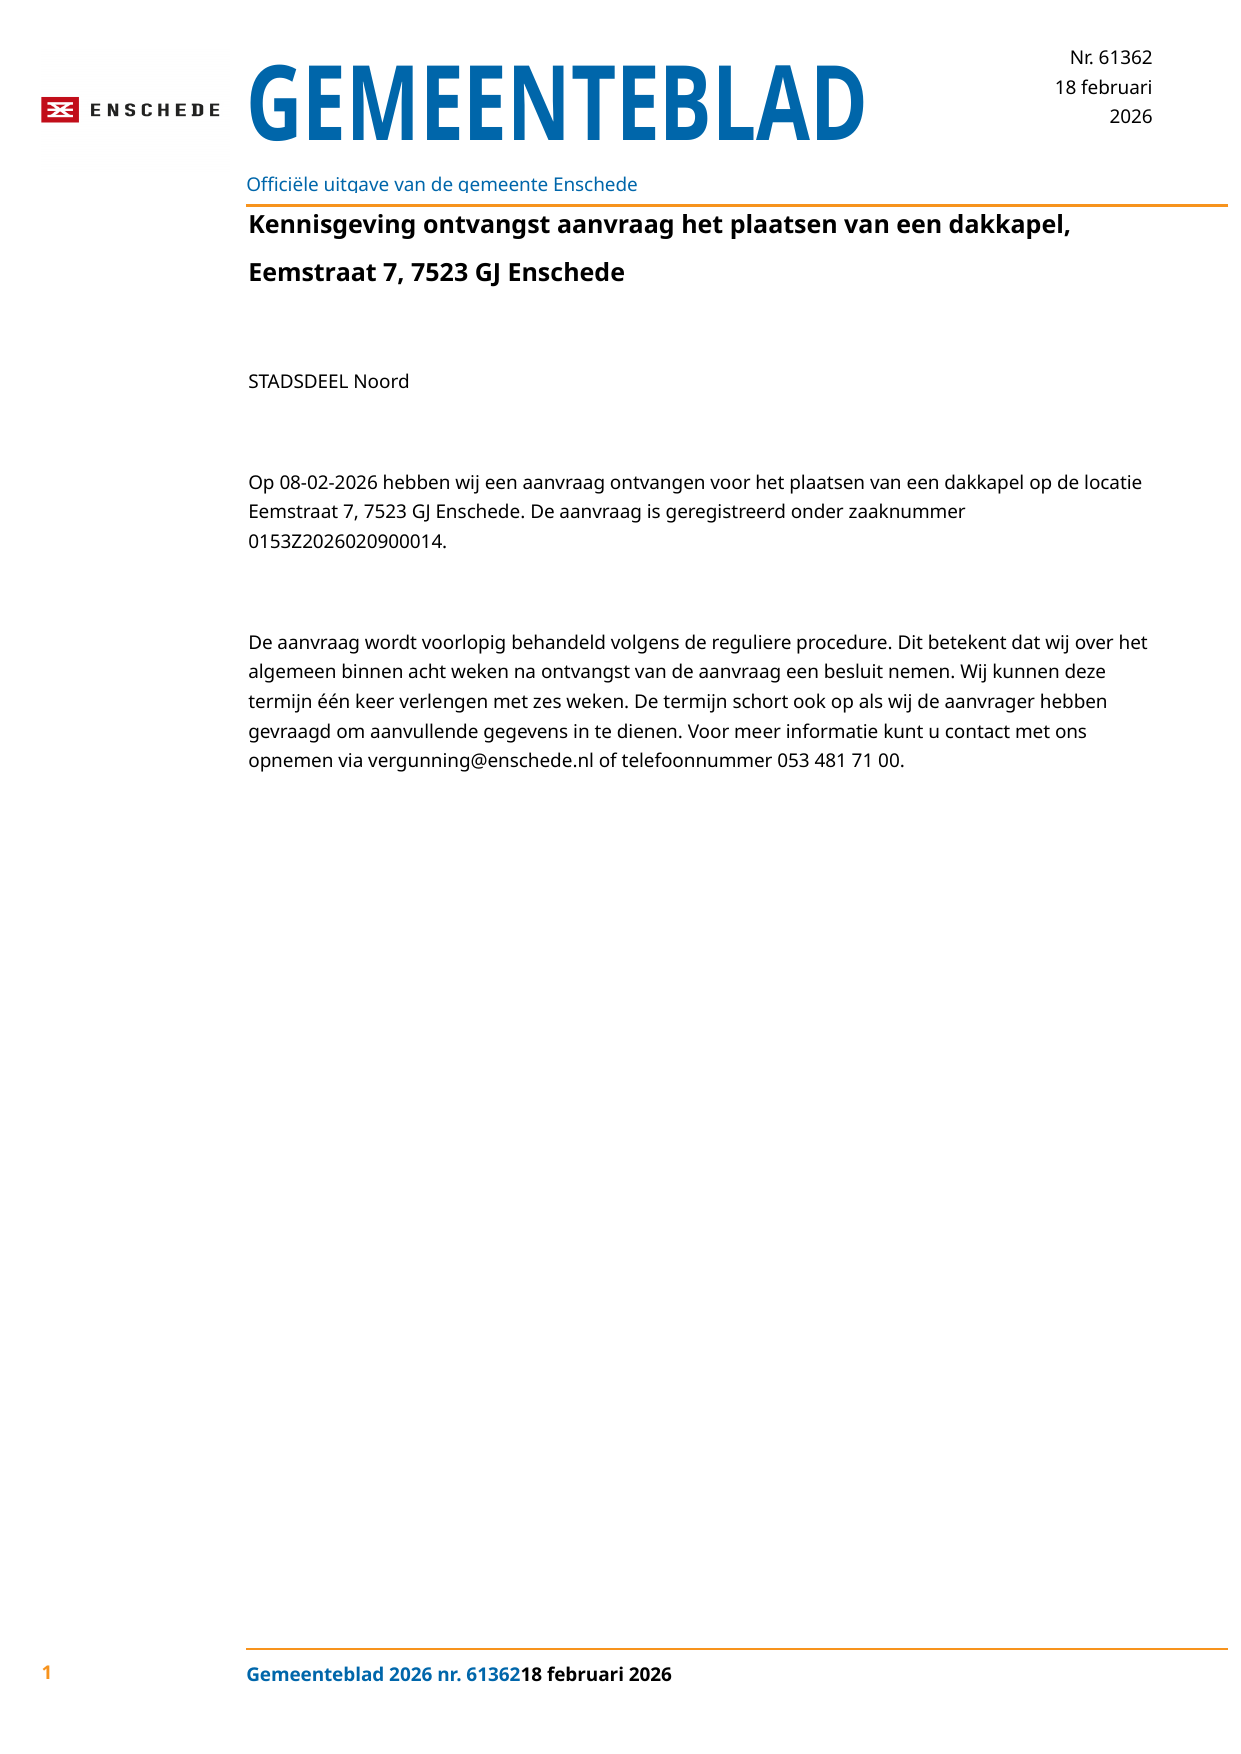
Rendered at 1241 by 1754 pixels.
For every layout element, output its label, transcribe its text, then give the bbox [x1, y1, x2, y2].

text Kennisgeving ontvangst aanvraag het plaatsen van een dakkapel, Eemstraat 7, 7523 GJ Enschede [248, 207, 1152, 288]
picture [41, 47, 231, 172]
text De aanvraag wordt voorlopig behandeld volgens de reguliere procedure. Dit betekent dat wij over het algemeen binnen acht weken na ontvangst van de aanvraag een besluit nemen. Wij kunnen deze termijn één keer verlengen met zes weken. De termijn schort ook op als wij de aanvrager hebben gevraagd om aanvullende gegevens in te dienen. Voor meer informatie kunt u contact met ons opnemen via vergunning@enschede.nl of telefoonnummer 053 481 71 00. [248, 629, 1152, 773]
text Op 08-02-2026 hebben wij een aanvraag ontvangen voor het plaatsen van een dakkapel op de locatie Eemstraat 7, 7523 GJ Enschede. De aanvraag is geregistreerd onder zaaknummer 0153Z2026020900014. [248, 469, 1152, 554]
text STADSDEEL Noord [248, 368, 1152, 394]
